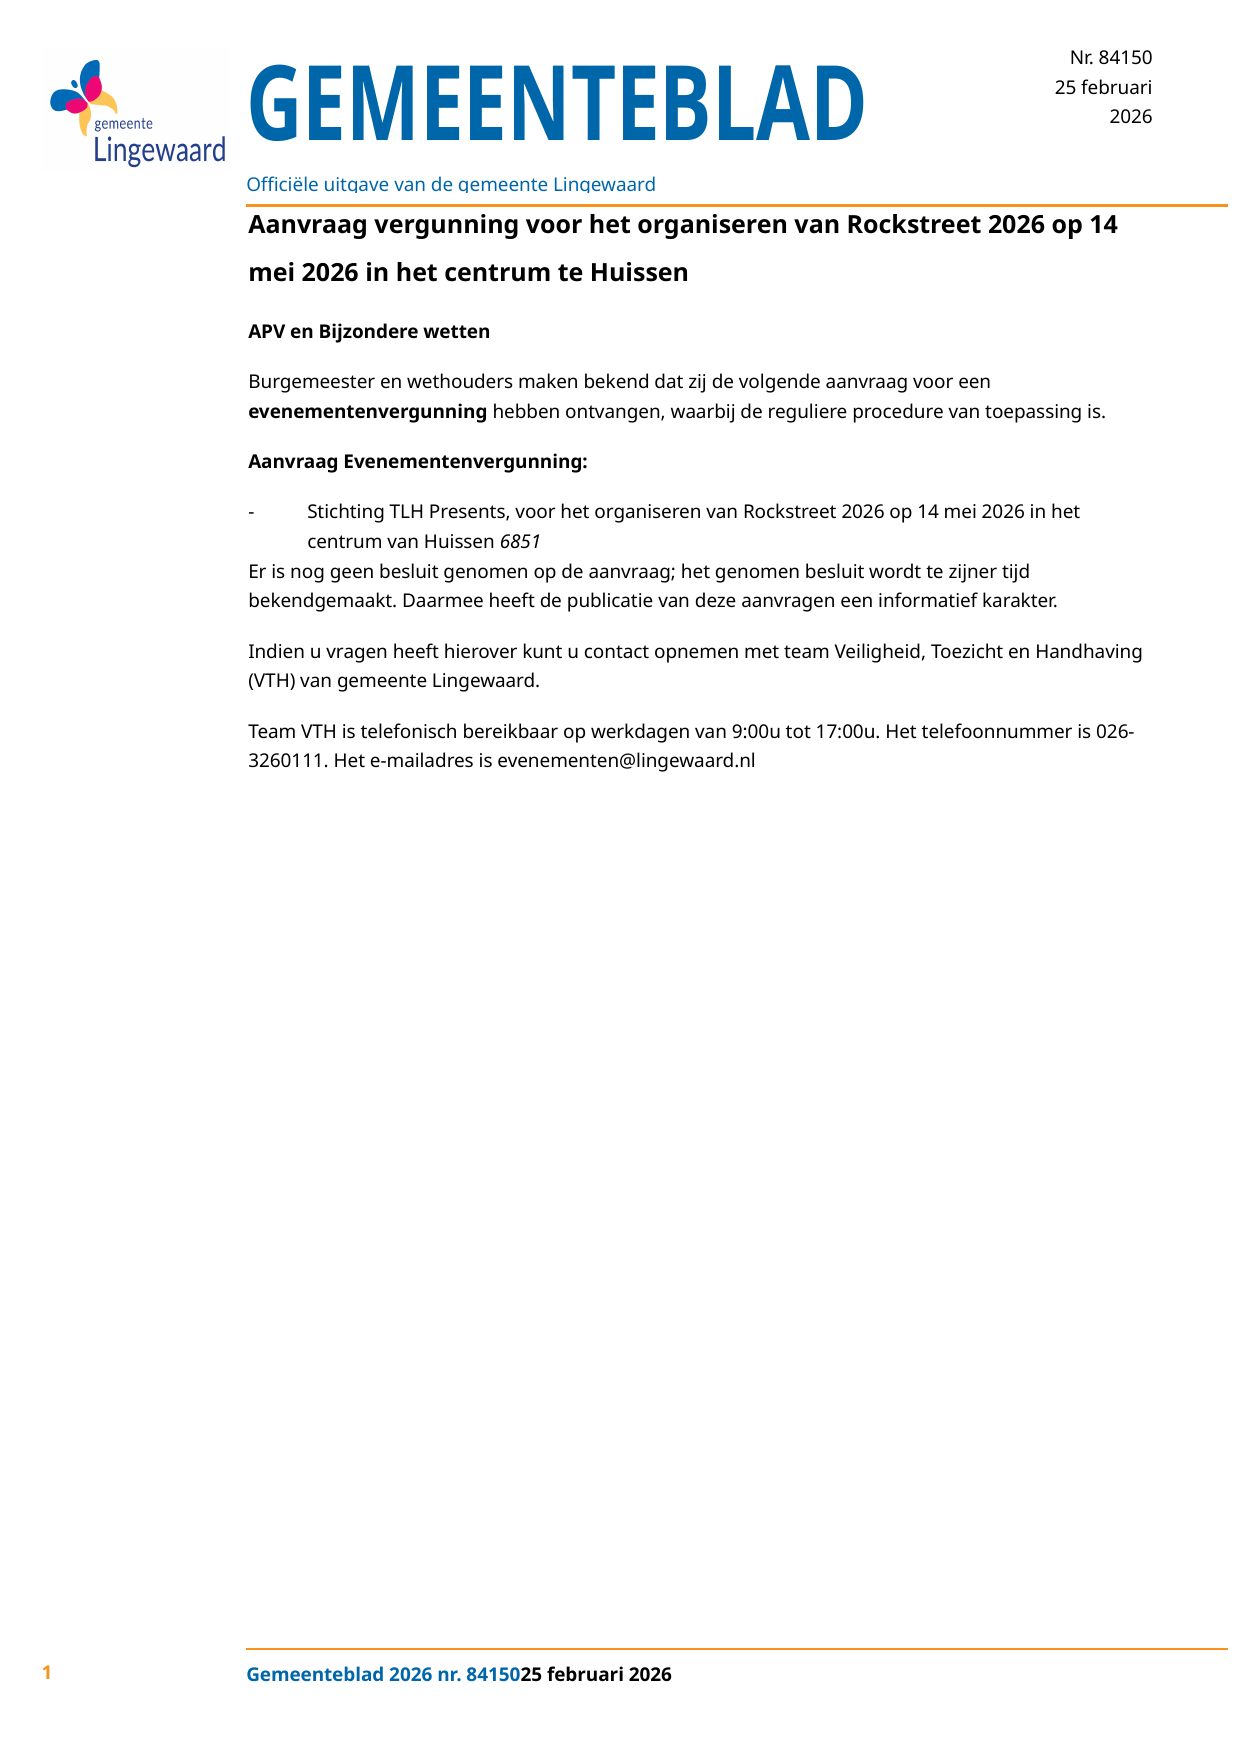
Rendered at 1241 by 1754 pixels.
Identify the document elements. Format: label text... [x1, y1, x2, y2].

text APV en Bijzondere wetten [248, 318, 1152, 344]
text Indien u vragen heeft hierover kunt u contact opnemen met team Veiligheid, Toezicht en Handhaving (VTH) van gemeente Lingewaard. [248, 638, 1152, 693]
text Team VTH is telefonisch bereikbaar op werkdagen van 9:00u tot 17:00u. Het telefoonnummer is 026-3260111. Het e-mailadres is evenementen@lingewaard.nl [248, 718, 1152, 773]
text Er is nog geen besluit genomen op de aanvraag; het genomen besluit wordt te zijner tijd bekendgemaakt. Daarmee heeft de publicatie van deze aanvragen een informatief karakter. [248, 558, 1152, 613]
text Burgemeester en wethouders maken bekend dat zij de volgende aanvraag voor een evenementenvergunning hebben ontvangen, waarbij de reguliere procedure van toepassing is. [248, 368, 1152, 424]
picture [41, 47, 231, 172]
list Stichting TLH Presents, voor het organiseren van Rockstreet 2026 op 14 mei 2026 in het centrum van Huissen 6851 [248, 499, 1152, 554]
text Aanvraag vergunning voor het organiseren van Rockstreet 2026 op 14 mei 2026 in het centrum te Huissen [248, 207, 1152, 288]
text Aanvraag Evenementenvergunning: [248, 448, 1152, 474]
